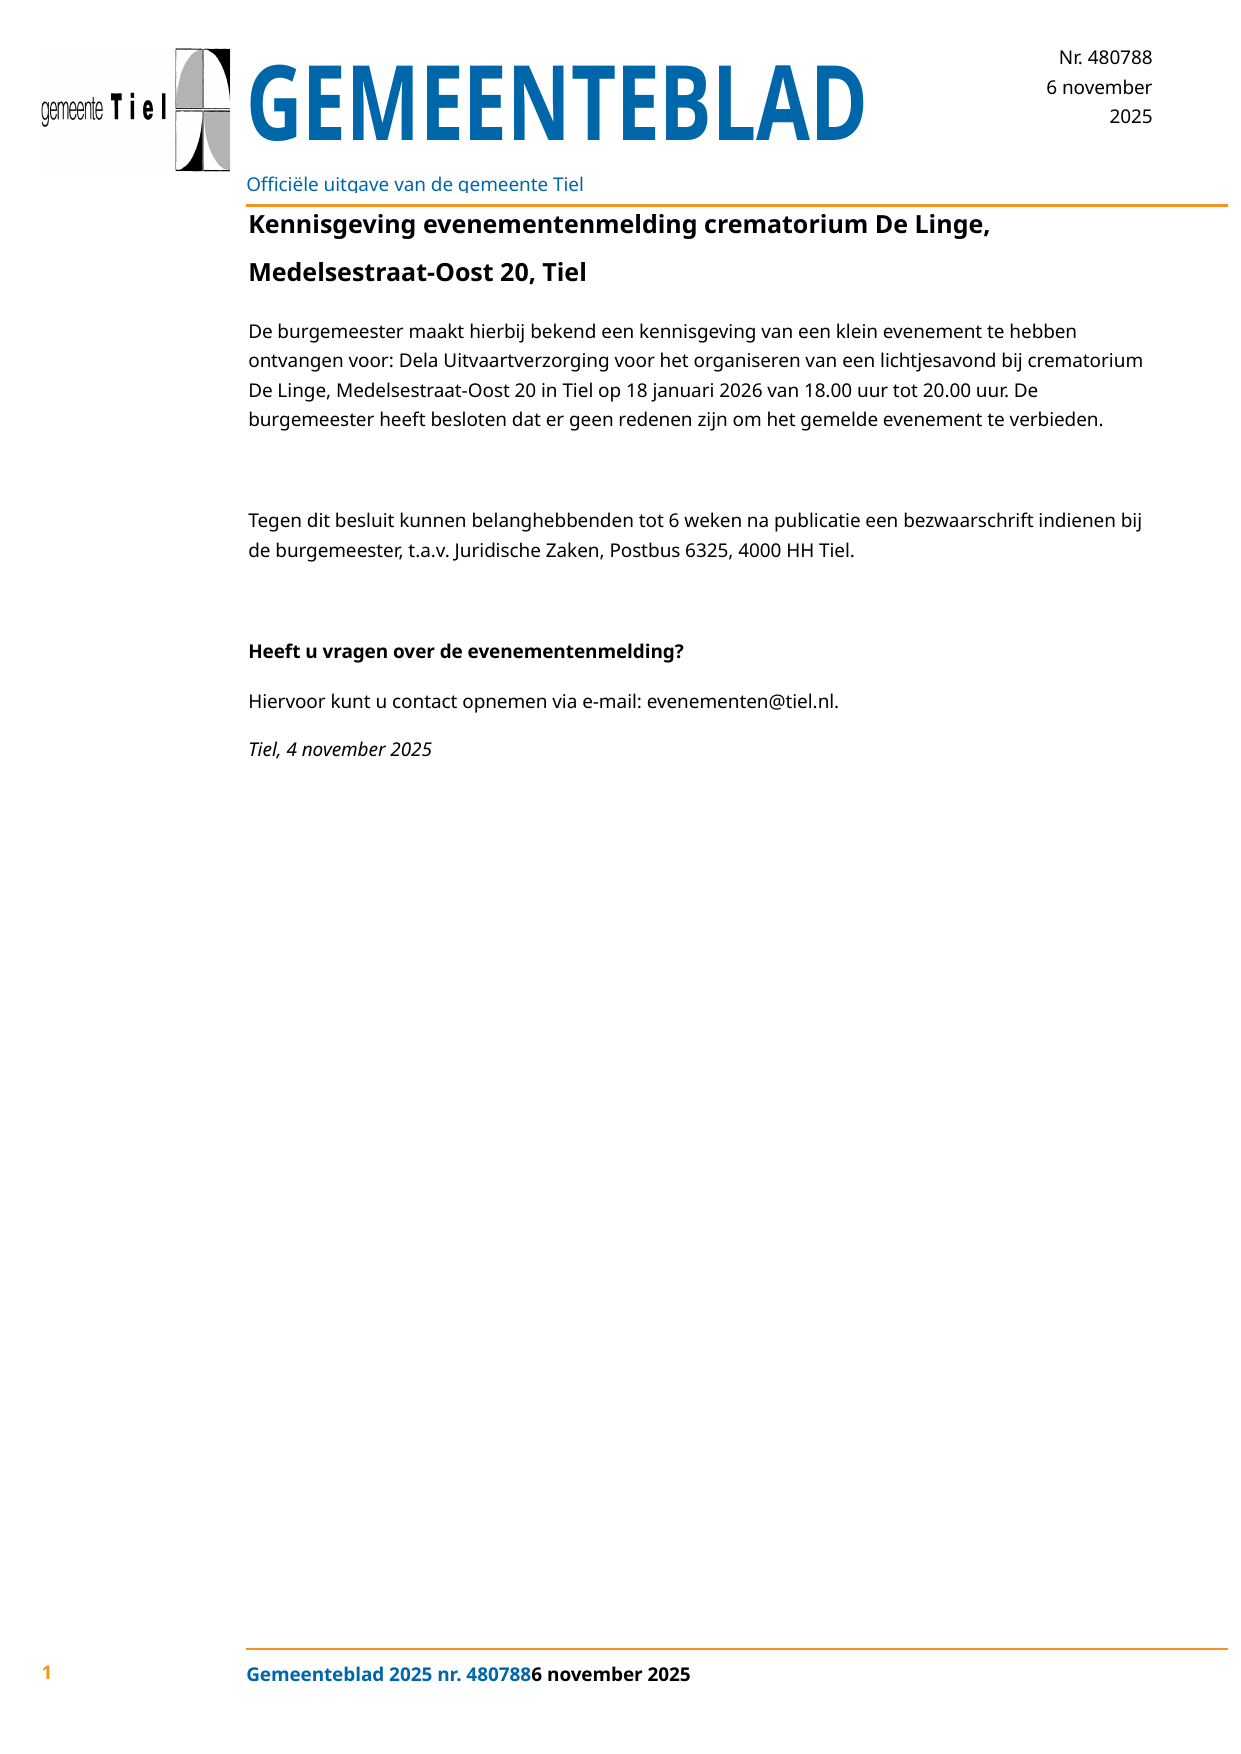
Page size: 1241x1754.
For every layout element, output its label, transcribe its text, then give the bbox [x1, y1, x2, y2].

text De burgemeester maakt hierbij bekend een kennisgeving van een klein evenement te hebben ontvangen voor: Dela Uitvaartverzorging voor het organiseren van een lichtjesavond bij crematorium De Linge, Medelsestraat-Oost 20 in Tiel op 18 januari 2026 van 18.00 uur tot 20.00 uur. De burgemeester heeft besloten dat er geen redenen zijn om het gemelde evenement te verbieden. [248, 318, 1152, 432]
picture [41, 47, 231, 172]
text Heeft u vragen over de evenementenmelding? [248, 638, 1152, 664]
text Hiervoor kunt u contact opnemen via e-mail: evenementen@tiel.nl. [248, 688, 1152, 714]
text Kennisgeving evenementenmelding crematorium De Linge, Medelsestraat-Oost 20, Tiel [248, 207, 1152, 288]
text Tegen dit besluit kunnen belanghebbenden tot 6 weken na publicatie een bezwaarschrift indienen bij de burgemeester, t.a.v. Juridische Zaken, Postbus 6325, 4000 HH Tiel. [248, 507, 1152, 563]
text Tiel, 4 november 2025 [248, 736, 1152, 762]
